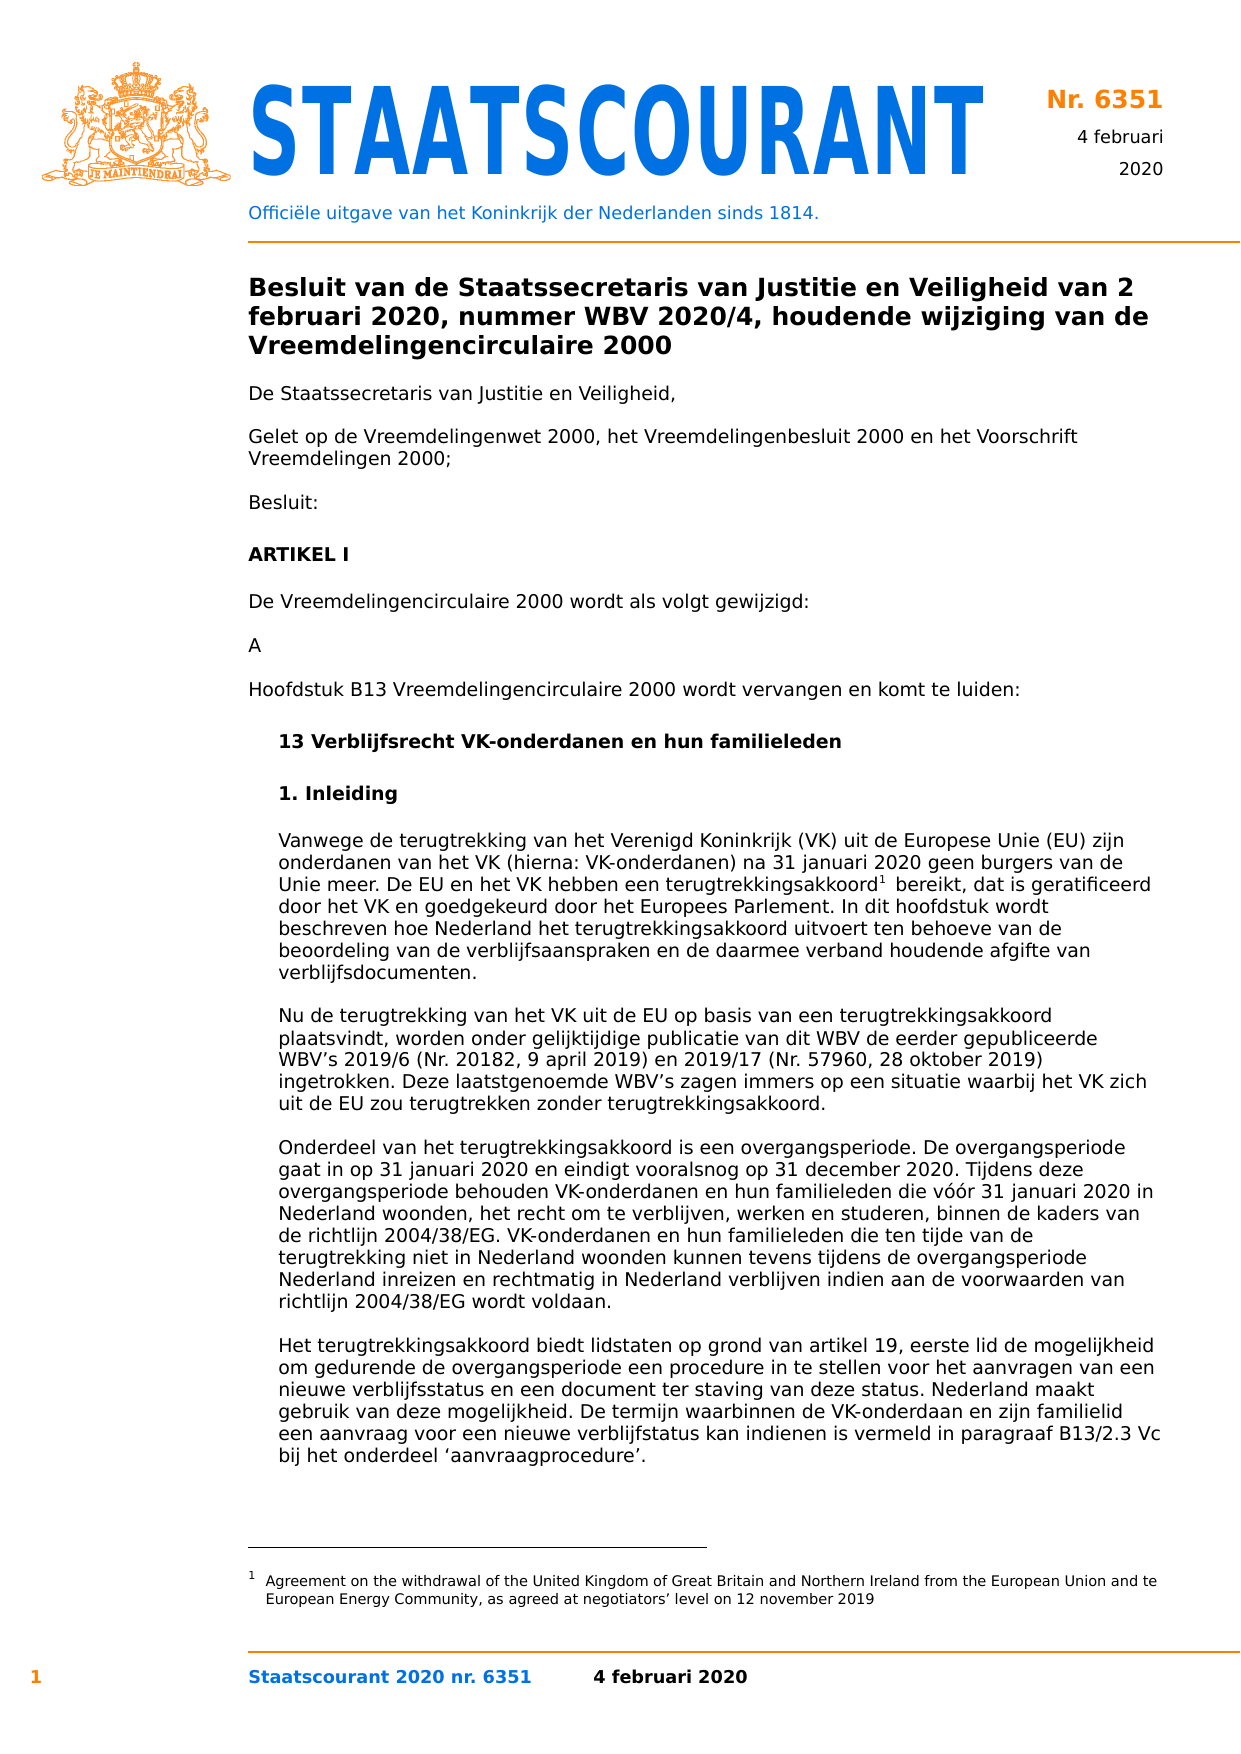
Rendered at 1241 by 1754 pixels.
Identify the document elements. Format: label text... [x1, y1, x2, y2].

table_cell 4 februari [998, 121, 1240, 153]
text Besluit: [248, 492, 1163, 514]
text Vanwege de terugtrekking van het Verenigd Koninkrijk (VK) uit de Europese Unie (EU) zijn onderdanen van het VK (hierna: VK-onderdanen) na 31 januari 2020 geen burgers van de Unie meer. De EU en het VK hebben een terugtrekkingsakkoord bereikt, dat is geratificeerd door het VK en goedgekeurd door het Europees Parlement. In dit hoofdstuk wordt beschreven hoe Nederland het terugtrekkingsakkoord uitvoert ten behoeve van de beoordeling van de verblijfsaanspraken en de daarmee verband houdende afgifte van verblijfsdocumenten. [278, 830, 1163, 983]
subtitle ARTIKEL I [248, 544, 1163, 566]
text Onderdeel van het terugtrekkingsakkoord is een overgangsperiode. De overgangsperiode gaat in op 31 januari 2020 en eindigt vooralsnog op 31 december 2020. Tijdens deze overgangsperiode behouden VK-onderdanen en hun familieleden die vóór 31 januari 2020 in Nederland woonden, het recht om te verblijven, werken en studeren, binnen de kaders van de richtlijn 2004/38/EG. VK-onderdanen en hun familieleden die ten tijde van de terugtrekking niet in Nederland woonden kunnen tevens tijdens de overgangsperiode Nederland inreizen en rechtmatig in Nederland verblijven indien aan de voorwaarden van richtlijn 2004/38/EG wordt voldaan. [278, 1137, 1163, 1313]
text A [248, 635, 1163, 657]
picture [41, 62, 231, 186]
text De Staatssecretaris van Justitie en Veiligheid, [248, 382, 1163, 404]
text Agreement on the withdrawal of the United Kingdom of Great Britain and Northern Ireland from the European Union and te European Energy Community, as agreed at negotiators’ level on 12 november 2019 [248, 1569, 1163, 1608]
table_header [25, 62, 248, 241]
text Hoofdstuk B13 Vreemdelingencirculaire 2000 wordt vervangen en komt te luiden: [248, 679, 1163, 701]
table_cell Officiële uitgave van het Koninkrijk der Nederlanden sinds 1814. [248, 203, 1240, 241]
subtitle Besluit van de Staatssecretaris van Justitie en Veiligheid van 2 februari 2020, nummer WBV 2020/4, houdende wijziging van de Vreemdelingencirculaire 2000 [248, 273, 1163, 361]
text De Vreemdelingencirculaire 2000 wordt als volgt gewijzigd: [248, 591, 1163, 613]
text Nu de terugtrekking van het VK uit de EU op basis van een terugtrekkingsakkoord plaatsvindt, worden onder gelijktijdige publicatie van dit WBV de eerder gepubliceerde WBV’s 2019/6 (Nr. 20182, 9 april 2019) en 2019/17 (Nr. 57960, 28 oktober 2019) ingetrokken. Deze laatstgenoemde WBV’s zagen immers op een situatie waarbij het VK zich uit de EU zou terugtrekken zonder terugtrekkingsakkoord. [278, 1005, 1163, 1115]
table_header STAATSCOURANT [248, 62, 998, 203]
table_cell 2020 [998, 153, 1240, 203]
text Het terugtrekkingsakkoord biedt lidstaten op grond van artikel 19, eerste lid de mogelijkheid om gedurende de overgangsperiode een procedure in te stellen voor het aanvragen van een nieuwe verblijfsstatus en een document ter staving van deze status. Nederland maakt gebruik van deze mogelijkheid. De termijn waarbinnen de VK-onderdaan en zijn familielid een aanvraag voor een nieuwe verblijfstatus kan indienen is vermeld in paragraaf B13/2.3 Vc bij het onderdeel ‘aanvraagprocedure’. [278, 1335, 1163, 1467]
subtitle 13 Verblijfsrecht VK-onderdanen en hun familieleden [278, 731, 1163, 753]
text Gelet op de Vreemdelingenwet 2000, het Vreemdelingenbesluit 2000 en het Voorschrift Vreemdelingen 2000; [248, 426, 1163, 470]
subtitle 1. Inleiding [278, 783, 1163, 805]
table_header Nr. 6351 [998, 62, 1240, 121]
